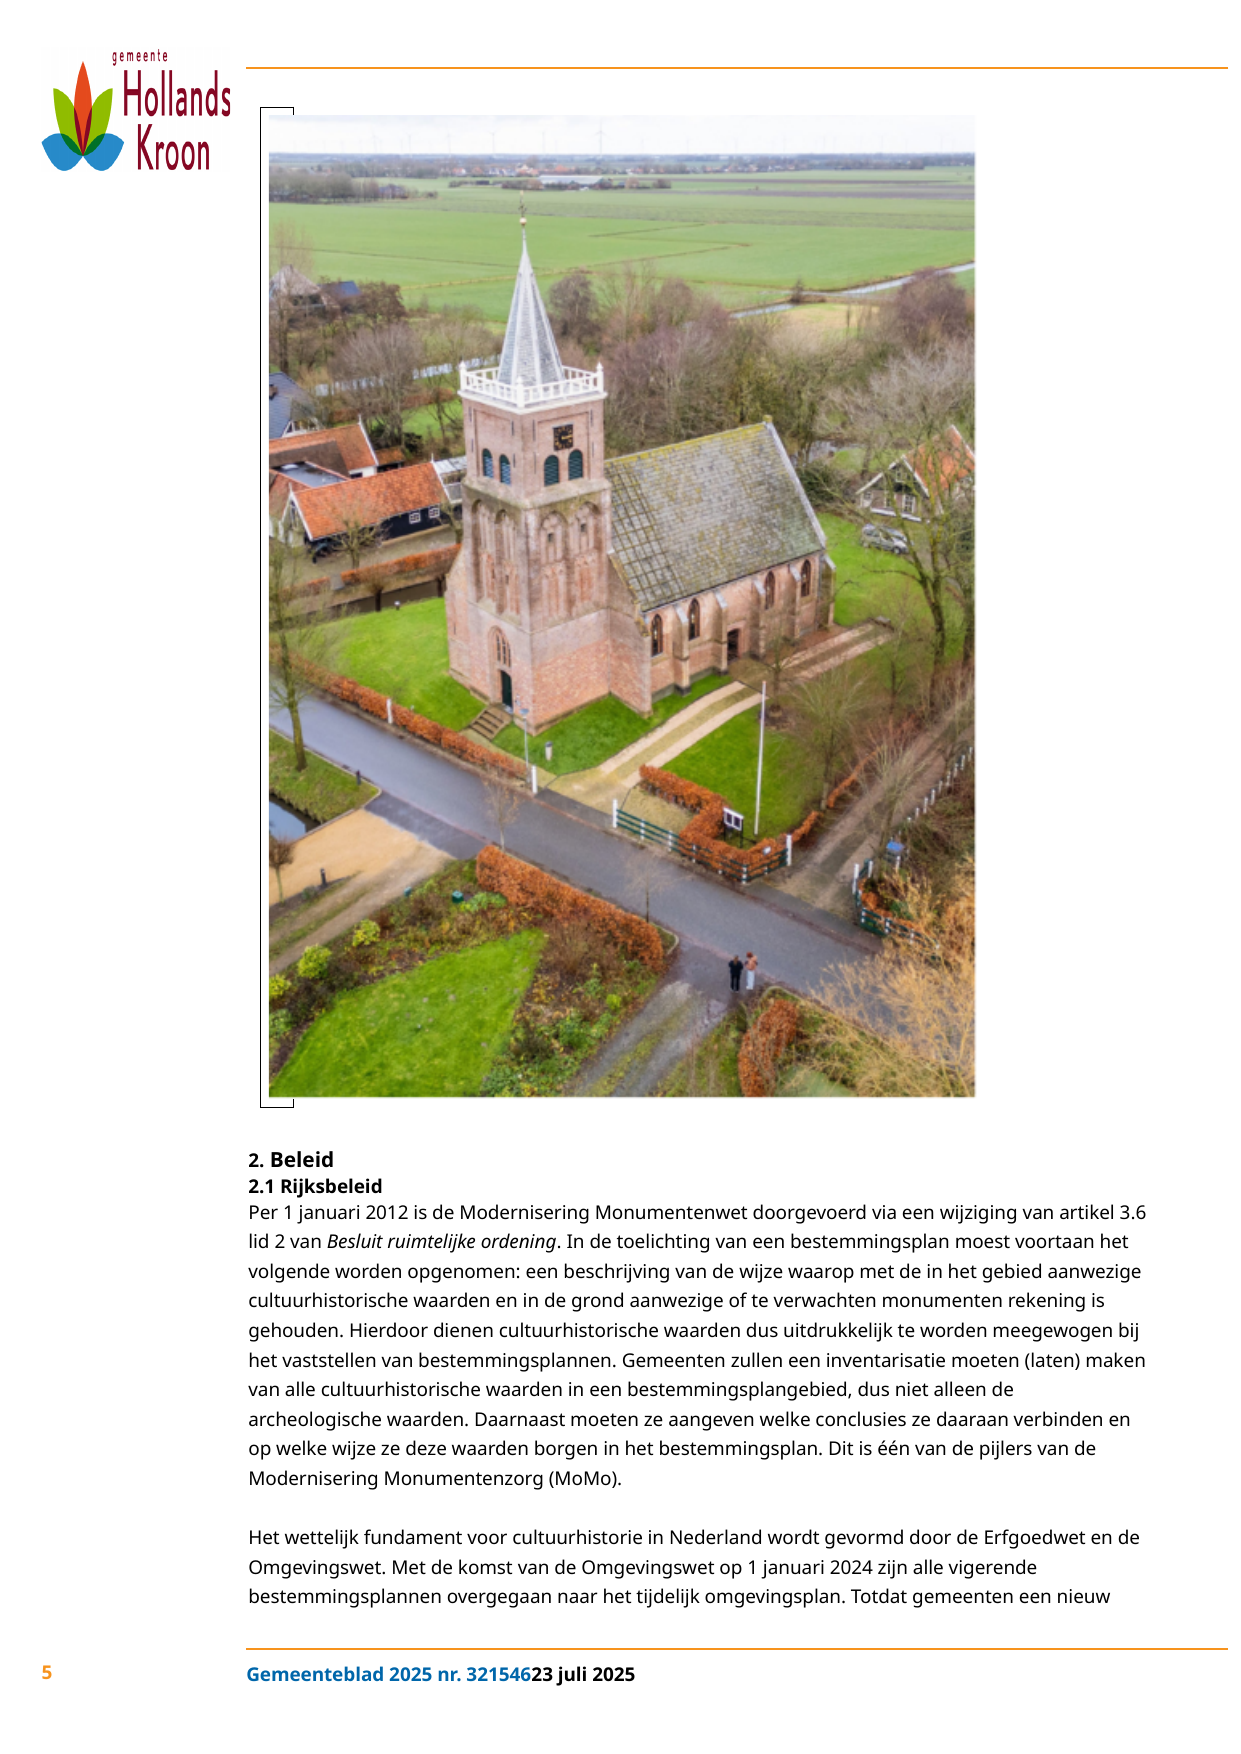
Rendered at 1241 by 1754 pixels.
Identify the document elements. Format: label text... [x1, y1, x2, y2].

text 2. Beleid [248, 1145, 1152, 1173]
picture [268, 115, 978, 1099]
text Per 1 januari 2012 is de Modernisering Monumentenwet doorgevoerd via een wijziging van artikel 3.6 lid 2 van Besluit ruimtelijke ordening. In de toelichting van een bestemmingsplan moest voortaan het volgende worden opgenomen: een beschrijving van de wijze waarop met de in het gebied aanwezige cultuurhistorische waarden en in de grond aanwezige of te verwachten monumenten rekening is gehouden. Hierdoor dienen cultuurhistorische waarden dus uitdrukkelijk te worden meegewogen bij het vaststellen van bestemmingsplannen. Gemeenten zullen een inventarisatie moeten (laten) maken van alle cultuurhistorische waarden in een bestemmingsplangebied, dus niet alleen de archeologische waarden. Daarnaast moeten ze aangeven welke conclusies ze daaraan verbinden en op welke wijze ze deze waarden borgen in het bestemmingsplan. Dit is één van de pijlers van de Modernisering Monumentenzorg (MoMo). [248, 1199, 1152, 1491]
picture [41, 47, 231, 172]
text 2.1 Rijksbeleid [248, 1173, 1152, 1199]
text Het wettelijk fundament voor cultuurhistorie in Nederland wordt gevormd door de Erfgoedwet en de Omgevingswet. Met de komst van de Omgevingswet op 1 januari 2024 zijn alle vigerende bestemmingsplannen overgegaan naar het tijdelijk omgevingsplan. Totdat gemeenten een nieuw [248, 1524, 1152, 1609]
